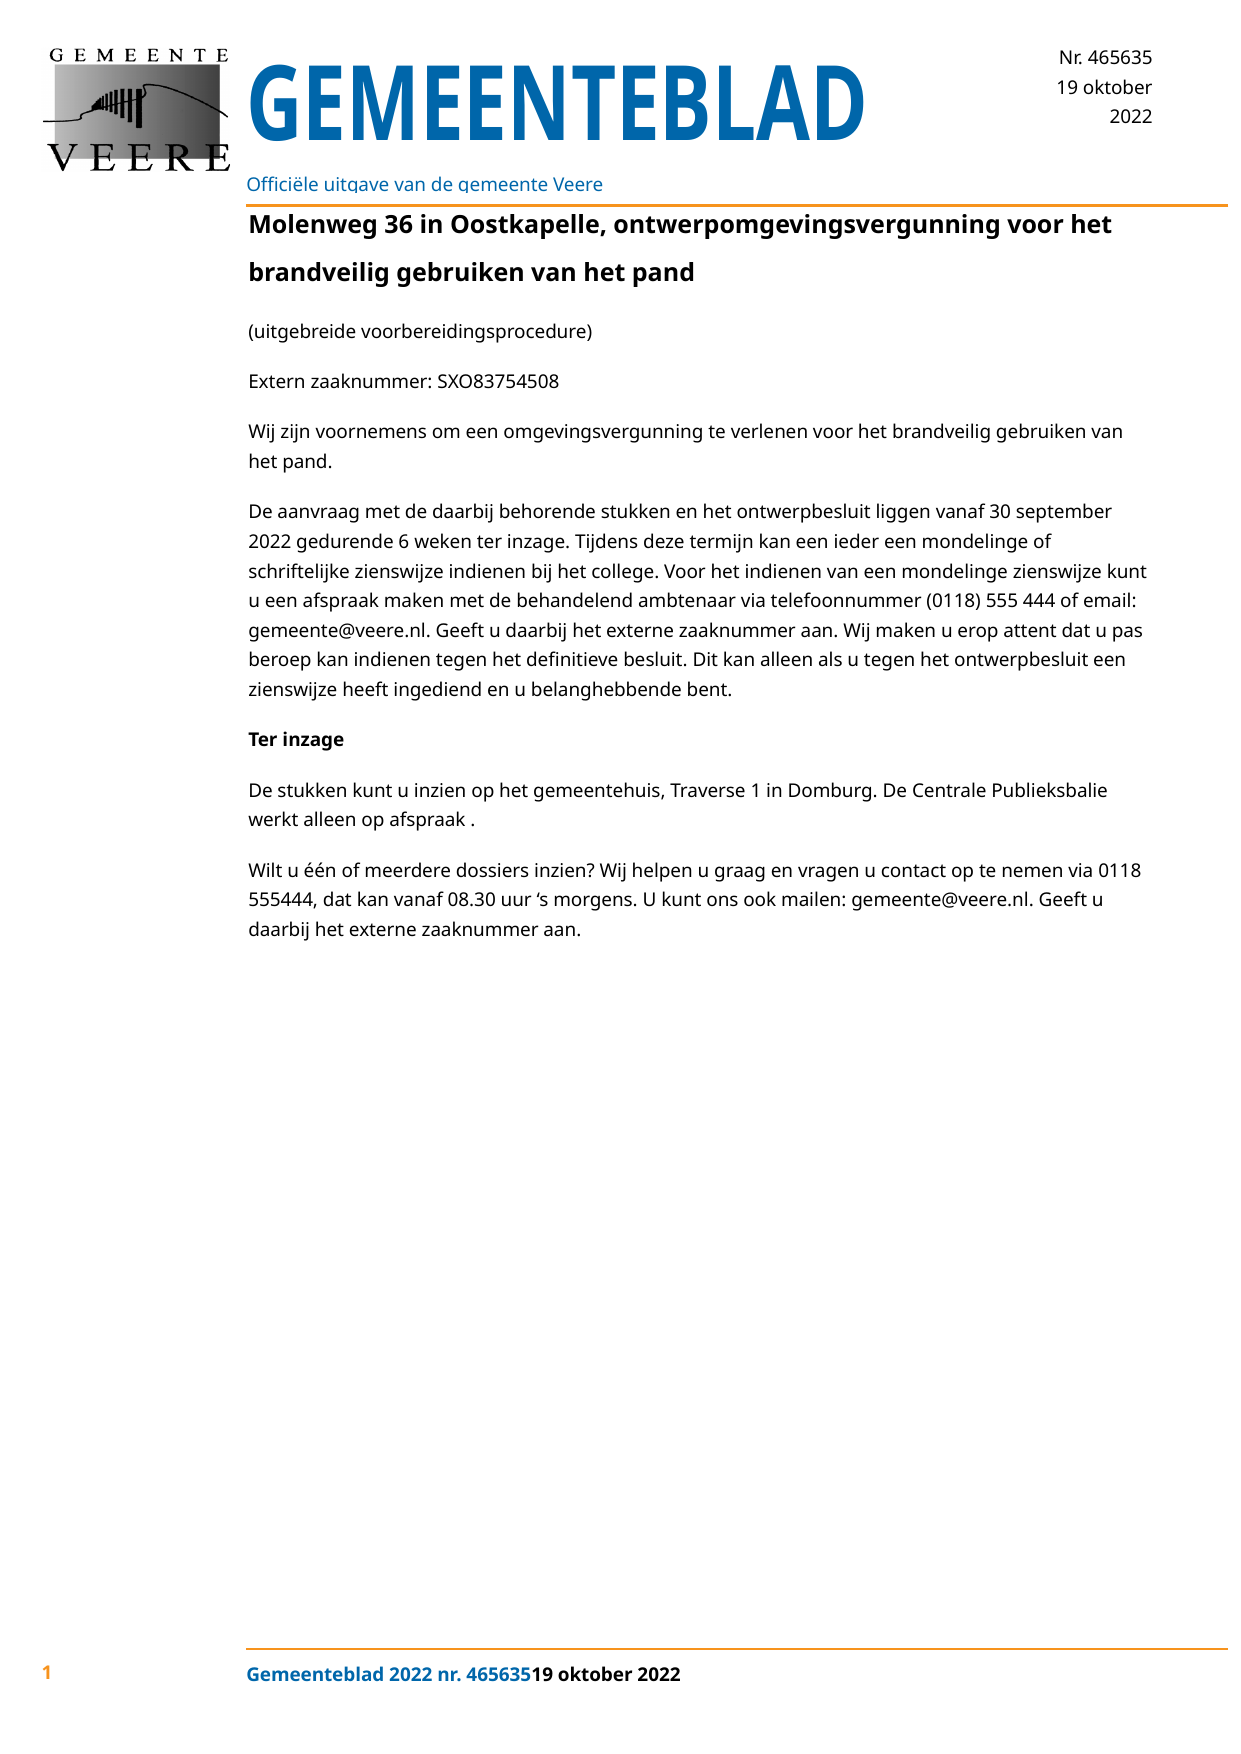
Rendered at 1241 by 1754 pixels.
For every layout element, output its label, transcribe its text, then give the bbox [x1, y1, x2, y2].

text De aanvraag met de daarbij behorende stukken en het ontwerpbesluit liggen vanaf 30 september 2022 gedurende 6 weken ter inzage. Tijdens deze termijn kan een ieder een mondelinge of schriftelijke zienswijze indienen bij het college. Voor het indienen van een mondelinge zienswijze kunt u een afspraak maken met de behandelend ambtenaar via telefoonnummer (0118) 555 444 of email: gemeente@veere.nl. Geeft u daarbij het externe zaaknummer aan. Wij maken u erop attent dat u pas beroep kan indienen tegen het definitieve besluit. Dit kan alleen als u tegen het ontwerpbesluit een zienswijze heeft ingediend en u belanghebbende bent. [248, 499, 1152, 702]
text (uitgebreide voorbereidingsprocedure) [248, 318, 1152, 344]
text Molenweg 36 in Oostkapelle, ontwerpomgevingsvergunning voor het brandveilig gebruiken van het pand [248, 207, 1152, 288]
picture [41, 47, 231, 172]
text Wij zijn voornemens om een omgevingsvergunning te verlenen voor het brandveilig gebruiken van het pand. [248, 419, 1152, 474]
text Ter inzage [248, 727, 1152, 752]
text Wilt u één of meerdere dossiers inzien? Wij helpen u graag en vragen u contact op te nemen via 0118 555444, dat kan vanaf 08.30 uur ‘s morgens. U kunt ons ook mailen: gemeente@veere.nl. Geeft u daarbij het externe zaaknummer aan. [248, 857, 1152, 942]
text De stukken kunt u inzien op het gemeentehuis, Traverse 1 in Domburg. De Centrale Publieksbalie werkt alleen op afspraak . [248, 777, 1152, 832]
text Extern zaaknummer: SXO83754508 [248, 368, 1152, 394]
